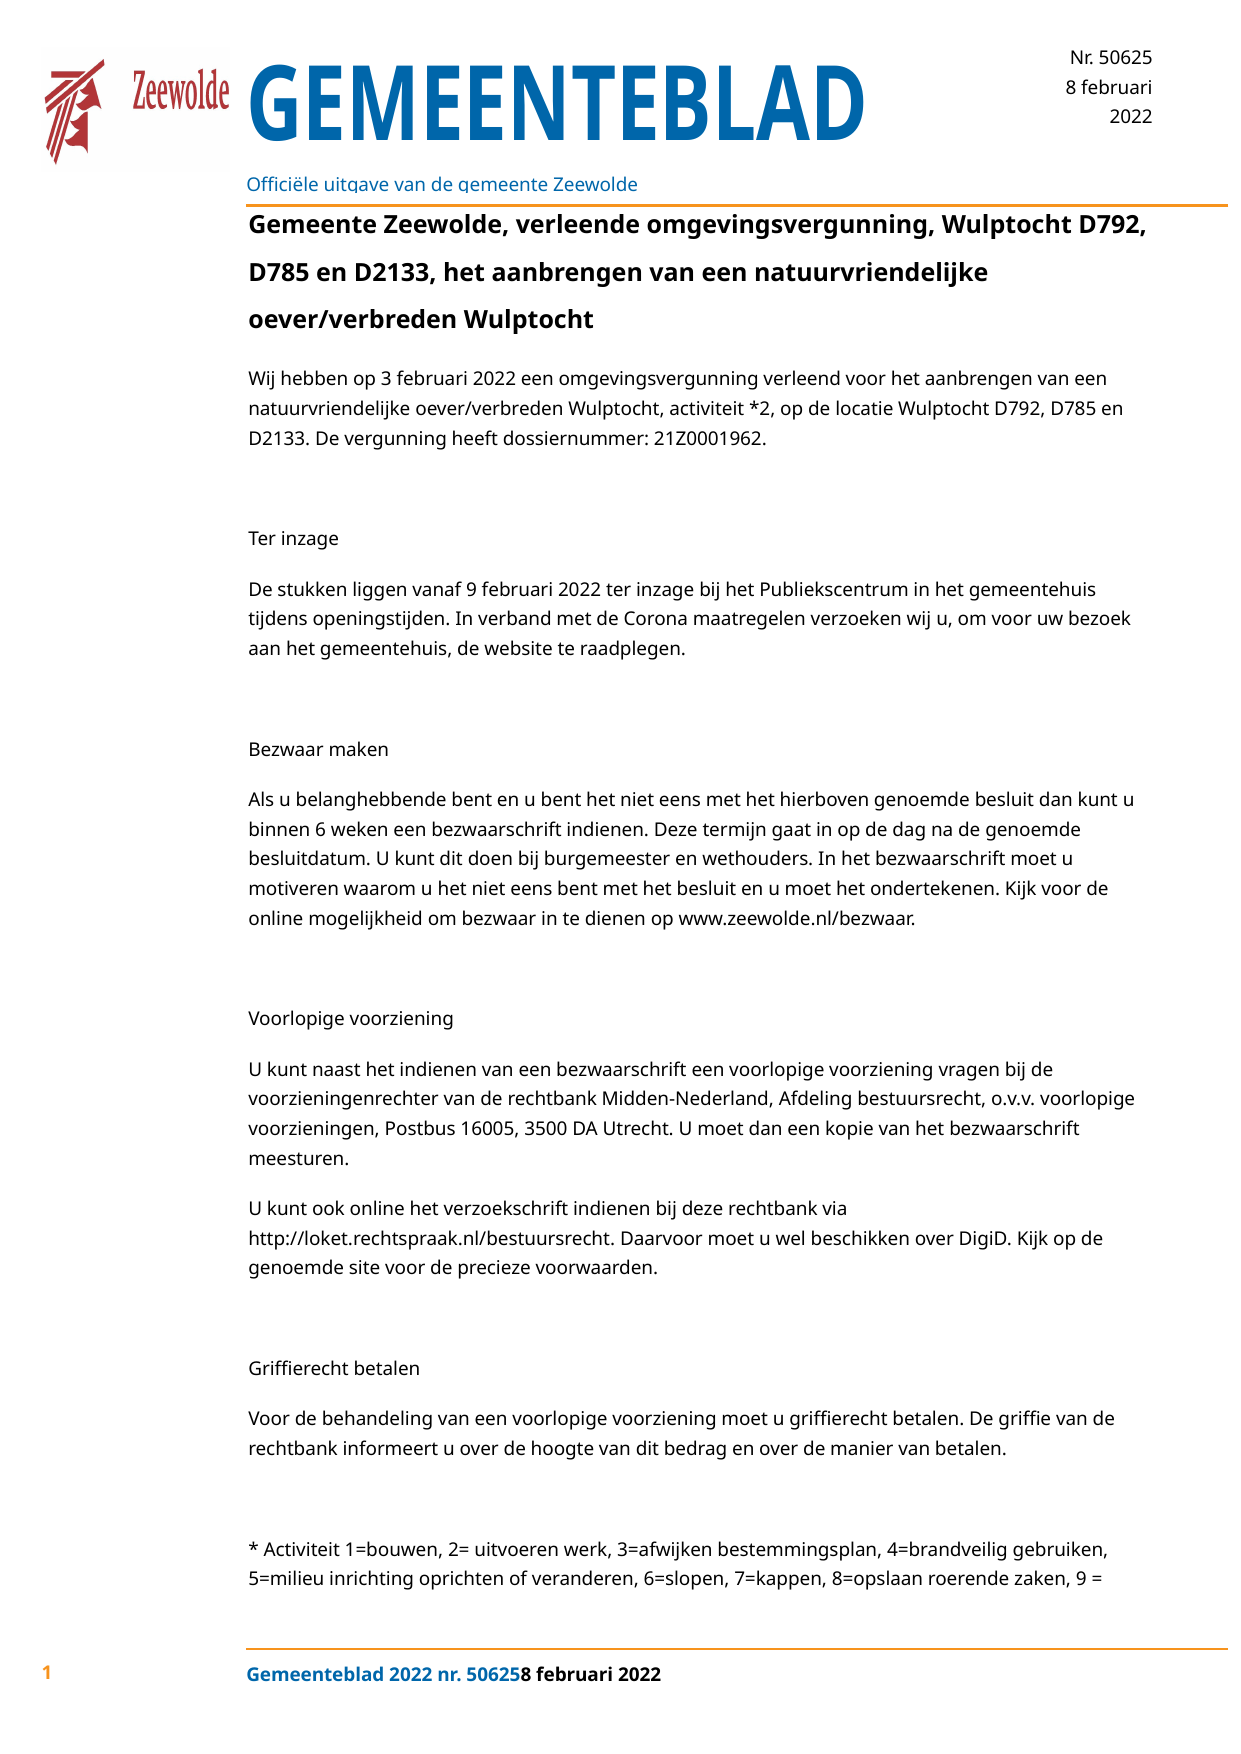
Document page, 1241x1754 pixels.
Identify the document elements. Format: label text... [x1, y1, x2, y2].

text Voorlopige voorziening [248, 1006, 1152, 1031]
text Wij hebben op 3 februari 2022 een omgevingsvergunning verleend voor het aanbrengen van een natuurvriendelijke oever/verbreden Wulptocht, activiteit *2, op de locatie Wulptocht D792, D785 en D2133. De vergunning heeft dossiernummer: 21Z0001962. [248, 366, 1152, 450]
text U kunt ook online het verzoekschrift indienen bij deze rechtbank via http://loket.rechtspraak.nl/bestuursrecht. Daarvoor moet u wel beschikken over DigiD. Kijk op de genoemde site voor de precieze voorwaarden. [248, 1195, 1152, 1280]
text Griffierecht betalen [248, 1355, 1152, 1381]
picture [41, 47, 231, 172]
text Ter inzage [248, 526, 1152, 551]
text * Activiteit 1=bouwen, 2= uitvoeren werk, 3=afwijken bestemmingsplan, 4=brandveilig gebruiken, 5=milieu inrichting oprichten of veranderen, 6=slopen, 7=kappen, 8=opslaan roerende zaken, 9 = [248, 1536, 1152, 1591]
text Als u belanghebbende bent en u bent het niet eens met het hierboven genoemde besluit dan kunt u binnen 6 weken een bezwaarschrift indienen. Deze termijn gaat in op de dag na de genoemde besluitdatum. U kunt dit doen bij burgemeester en wethouders. In het bezwaarschrift moet u motiveren waarom u het niet eens bent met het besluit en u moet het ondertekenen. Kijk voor de online mogelijkheid om bezwaar in te dienen op www.zeewolde.nl/bezwaar. [248, 786, 1152, 930]
text De stukken liggen vanaf 9 februari 2022 ter inzage bij het Publiekscentrum in het gemeentehuis tijdens openingstijden. In verband met de Corona maatregelen verzoeken wij u, om voor uw bezoek aan het gemeentehuis, de website te raadplegen. [248, 576, 1152, 661]
text Gemeente Zeewolde, verleende omgevingsvergunning, Wulptocht D792, D785 en D2133, het aanbrengen van een natuurvriendelijke oever/verbreden Wulptocht [248, 207, 1152, 336]
text U kunt naast het indienen van een bezwaarschrift een voorlopige voorziening vragen bij de voorzieningenrechter van de rechtbank Midden-Nederland, Afdeling bestuursrecht, o.v.v. voorlopige voorzieningen, Postbus 16005, 3500 DA Utrecht. U moet dan een kopie van het bezwaarschrift meesturen. [248, 1056, 1152, 1170]
text Voor de behandeling van een voorlopige voorziening moet u griffierecht betalen. De griffie van de rechtbank informeert u over de hoogte van dit bedrag en over de manier van betalen. [248, 1406, 1152, 1461]
text Bezwaar maken [248, 736, 1152, 762]
